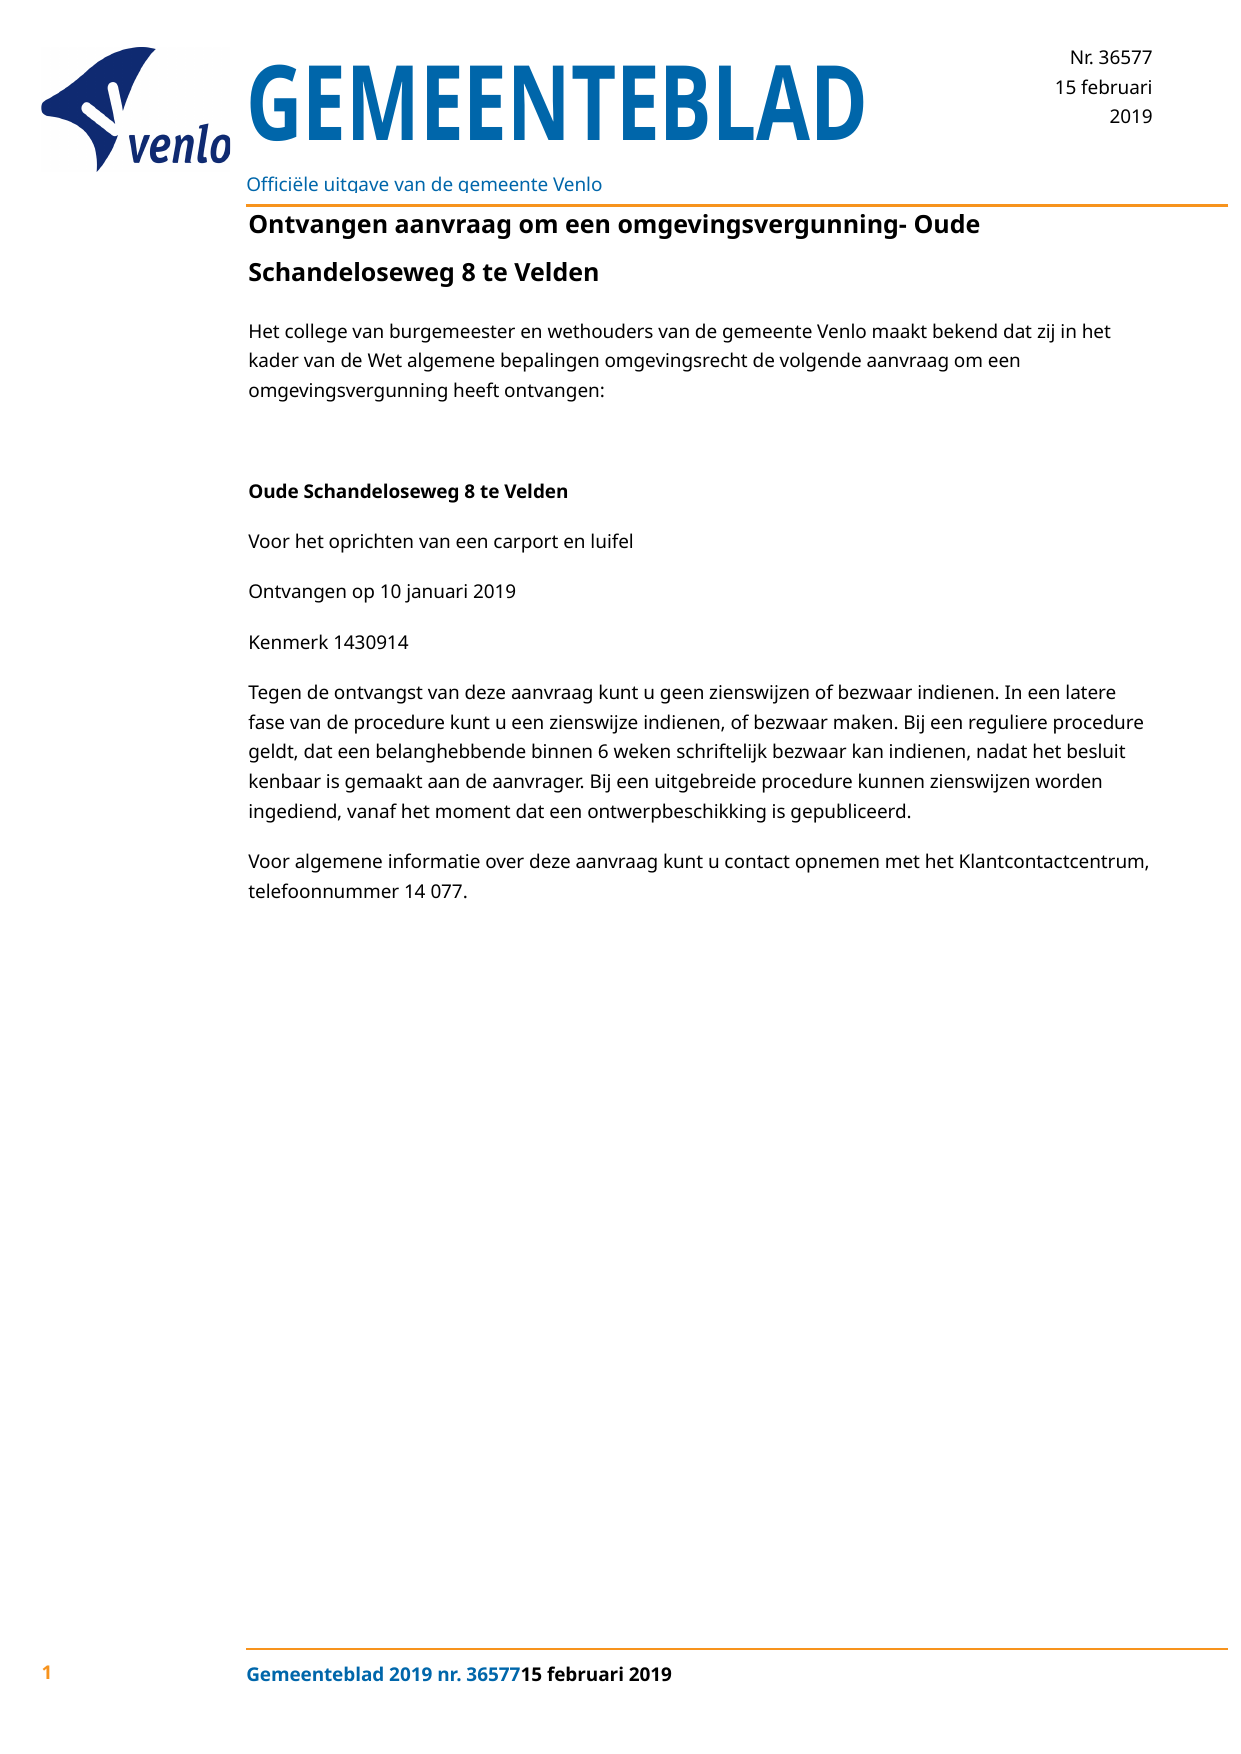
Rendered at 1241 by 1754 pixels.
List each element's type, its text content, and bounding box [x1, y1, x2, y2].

text Oude Schandeloseweg 8 te Velden [248, 478, 1152, 504]
picture [41, 47, 231, 172]
text Voor algemene informatie over deze aanvraag kunt u contact opnemen met het Klantcontactcentrum, telefoonnummer 14 077. [248, 848, 1152, 904]
text Voor het oprichten van een carport en luifel [248, 528, 1152, 554]
text Ontvangen aanvraag om een omgevingsvergunning- Oude Schandeloseweg 8 te Velden [248, 207, 1152, 288]
text Kenmerk 1430914 [248, 629, 1152, 655]
text Tegen de ontvangst van deze aanvraag kunt u geen zienswijzen of bezwaar indienen. In een latere fase van de procedure kunt u een zienswijze indienen, of bezwaar maken. Bij een reguliere procedure geldt, dat een belanghebbende binnen 6 weken schriftelijk bezwaar kan indienen, nadat het besluit kenbaar is gemaakt aan de aanvrager. Bij een uitgebreide procedure kunnen zienswijzen worden ingediend, vanaf het moment dat een ontwerpbeschikking is gepubliceerd. [248, 679, 1152, 824]
text Ontvangen op 10 januari 2019 [248, 579, 1152, 604]
text Het college van burgemeester en wethouders van de gemeente Venlo maakt bekend dat zij in het kader van de Wet algemene bepalingen omgevingsrecht de volgende aanvraag om een omgevingsvergunning heeft ontvangen: [248, 318, 1152, 403]
